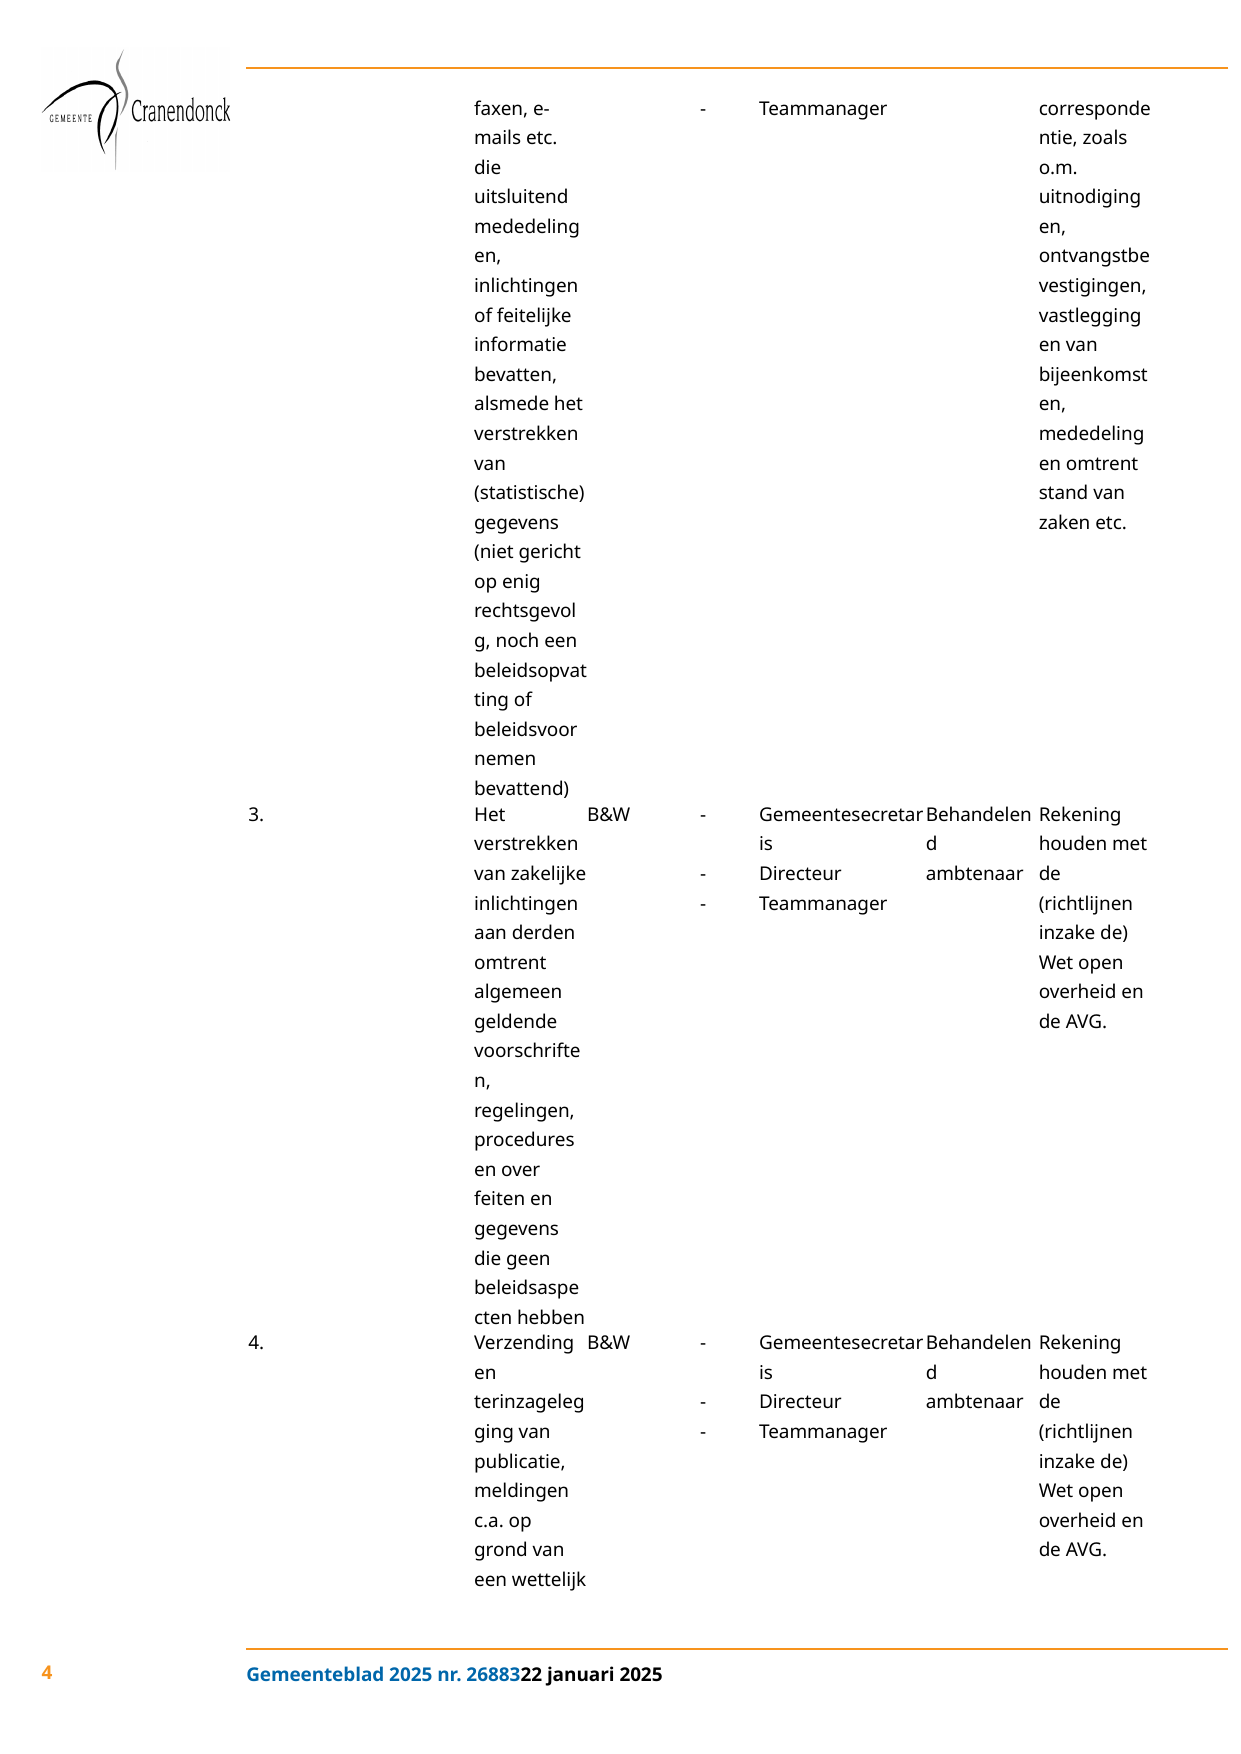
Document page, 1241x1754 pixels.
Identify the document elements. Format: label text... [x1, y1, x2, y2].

table_cell Rekening houden met de (richtlijnen inzake de) Wet open overheid en de AVG. [1039, 1330, 1152, 1592]
table_cell [926, 95, 1038, 801]
table_cell Behandelend ambtenaar [926, 801, 1038, 1329]
picture [41, 47, 231, 172]
table_cell [248, 95, 474, 801]
table_cell 4. [248, 1330, 474, 1592]
table_cell Gemeentesecretaris Directeur Teammanager [700, 1330, 926, 1592]
table_cell [587, 95, 700, 801]
table_cell B&W [587, 1330, 700, 1592]
table_cell B&W [587, 801, 700, 1329]
table_cell Teammanager [700, 95, 926, 801]
table_cell Het verstrekken van zakelijke inlichtingen aan derden omtrent algemeen geldende voorschriften, regelingen, procedures en over feiten en gegevens die geen beleidsaspecten hebben [474, 801, 587, 1329]
table_cell Gemeentesecretaris Directeur Teammanager [700, 801, 926, 1329]
table_cell Rekening houden met de (richtlijnen inzake de) Wet open overheid en de AVG. [1039, 801, 1152, 1329]
table_cell faxen, e-mails etc. die uitsluitend mededelingen, inlichtingen of feitelijke informatie bevatten, alsmede het verstrekken van (statistische) gegevens (niet gericht op enig rechtsgevolg, noch een beleidsopvatting of beleidsvoornemen bevattend) [474, 95, 587, 801]
table_cell Behandelend ambtenaar [926, 1330, 1038, 1592]
table_cell Verzending en terinzagelegging van publicatie, meldingen c.a. op grond van een wettelijk [474, 1330, 587, 1592]
table_cell 3. [248, 801, 474, 1329]
table_cell correspondentie, zoals o.m. uitnodigingen, ontvangstbevestigingen, vastleggingen van bijeenkomsten, mededelingen omtrent stand van zaken etc. [1039, 95, 1152, 801]
